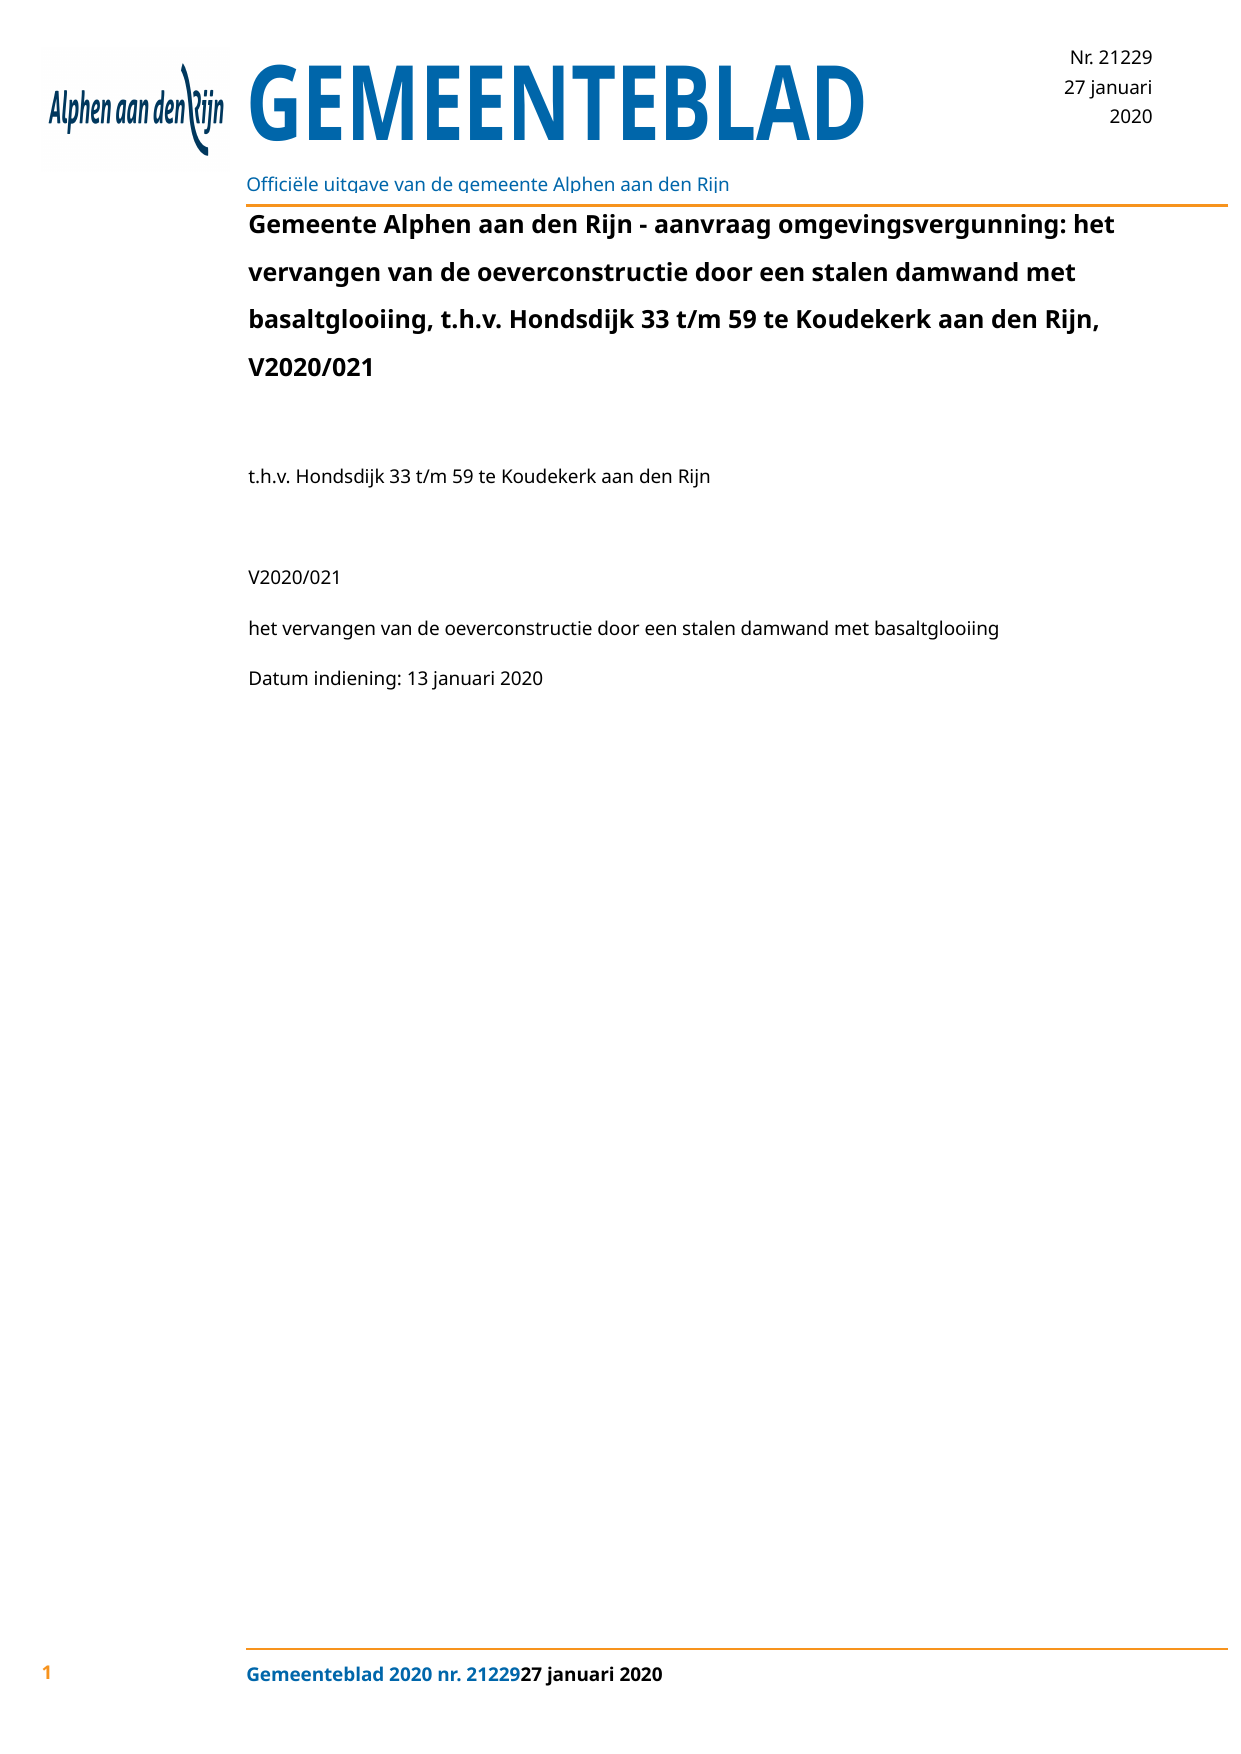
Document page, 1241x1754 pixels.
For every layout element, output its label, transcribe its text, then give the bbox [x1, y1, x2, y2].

text het vervangen van de oeverconstructie door een stalen damwand met basaltglooiing [248, 615, 1152, 641]
text t.h.v. Hondsdijk 33 t/m 59 te Koudekerk aan den Rijn [248, 463, 1152, 489]
text Datum indiening: 13 januari 2020 [248, 665, 1152, 691]
text Gemeente Alphen aan den Rijn - aanvraag omgevingsvergunning: het vervangen van de oeverconstructie door een stalen damwand met basaltglooiing, t.h.v. Hondsdijk 33 t/m 59 te Koudekerk aan den Rijn, V2020/021 [248, 207, 1152, 384]
text V2020/021 [248, 564, 1152, 590]
picture [41, 47, 231, 172]
